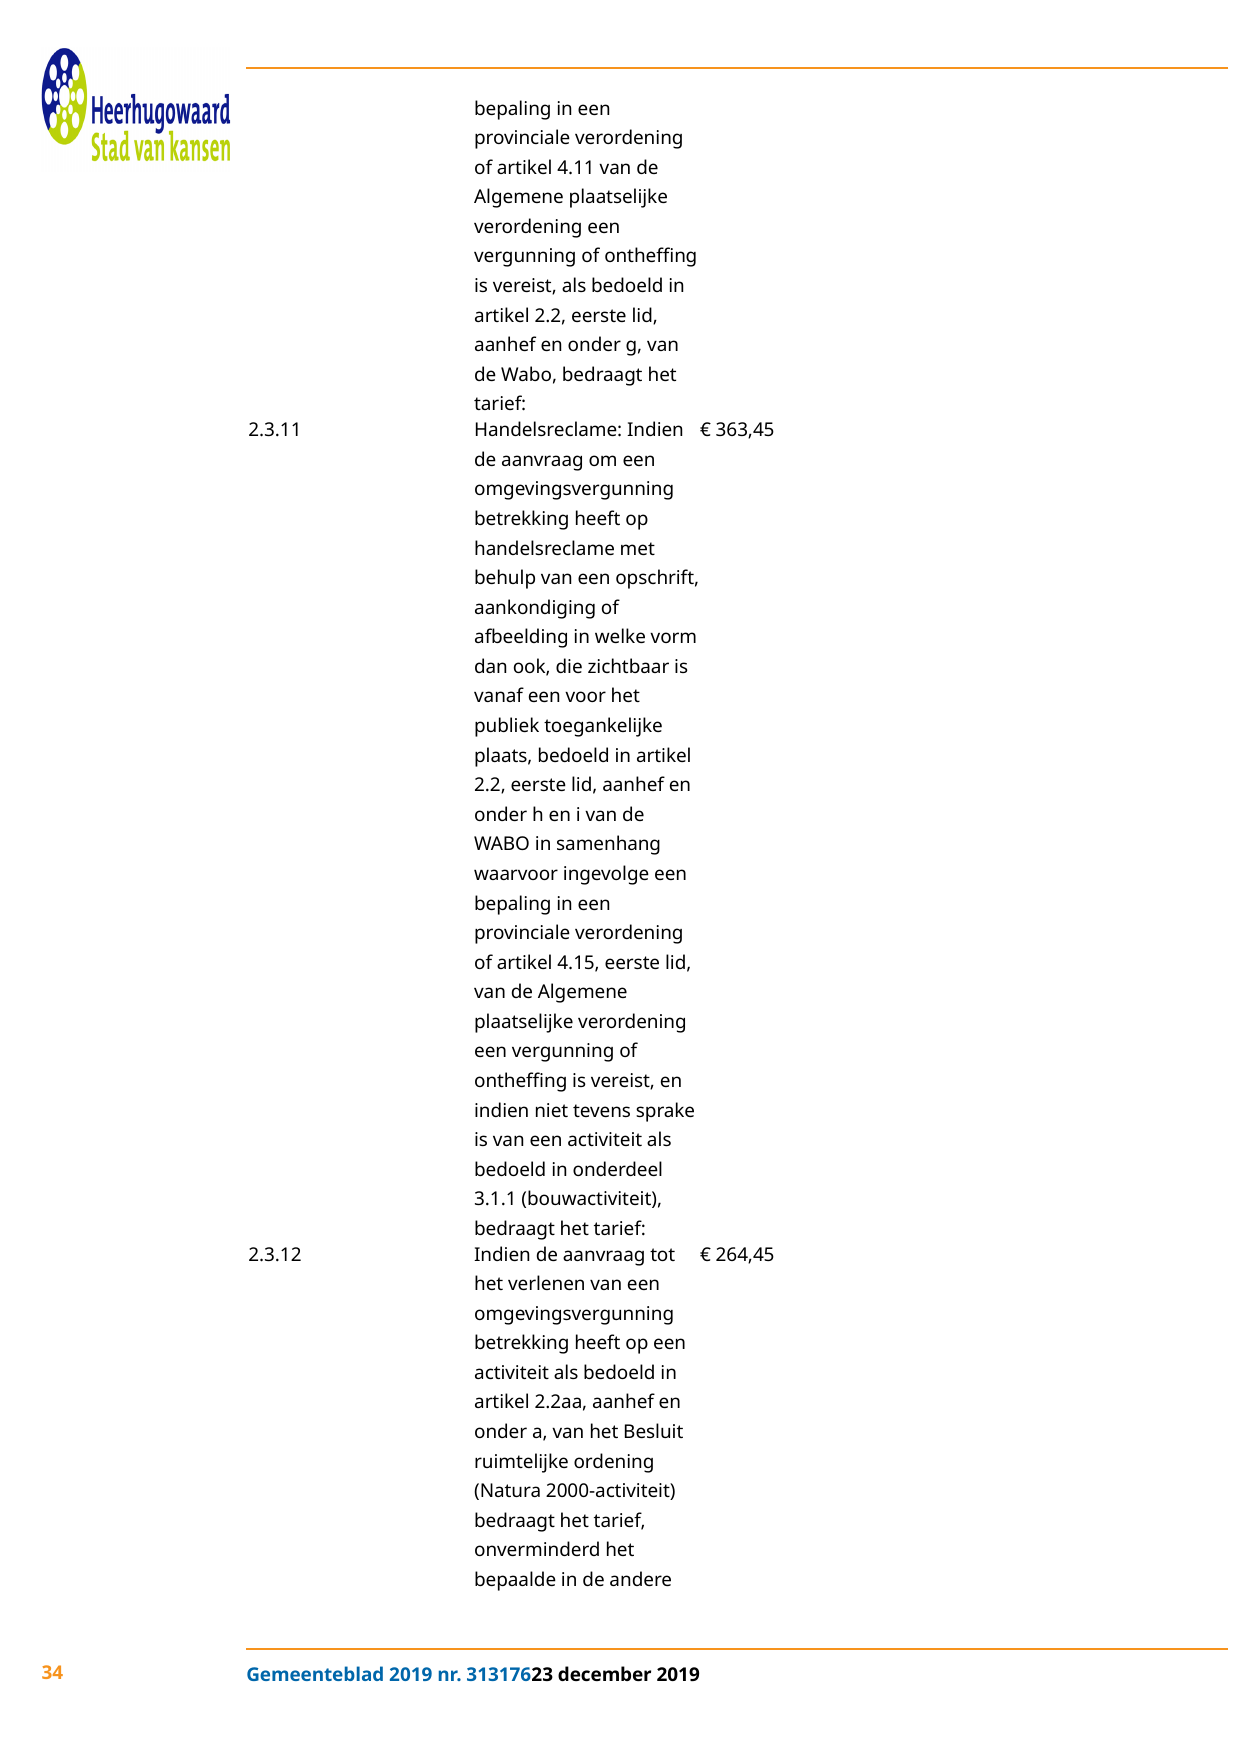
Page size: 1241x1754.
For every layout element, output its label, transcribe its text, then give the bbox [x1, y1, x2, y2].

table_cell 2.3.11 [248, 416, 474, 1241]
table_cell [700, 95, 926, 416]
table_cell [248, 95, 474, 416]
table_cell bepaling in een provinciale verordening of artikel 4.11 van de Algemene plaatselijke verordening een vergunning of ontheffing is vereist, als bedoeld in artikel 2.2, eerste lid, aanhef en onder g, van de Wabo, bedraagt het tarief: [474, 95, 700, 416]
table_cell € 264,45 [700, 1241, 926, 1592]
table_cell [926, 95, 1152, 416]
table_cell Indien de aanvraag tot het verlenen van een omgevingsvergunning betrekking heeft op een activiteit als bedoeld in artikel 2.2aa, aanhef en onder a, van het Besluit ruimtelijke ordening (Natura 2000-activiteit) bedraagt het tarief, onverminderd het bepaalde in de andere [474, 1241, 700, 1592]
table_cell € 363,45 [700, 416, 926, 1241]
table_cell [926, 1241, 1152, 1592]
picture [41, 47, 231, 172]
table_cell 2.3.12 [248, 1241, 474, 1592]
table_cell [926, 416, 1152, 1241]
table_cell Handelsreclame: Indien de aanvraag om een omgevingsvergunning betrekking heeft op handelsreclame met behulp van een opschrift, aankondiging of afbeelding in welke vorm dan ook, die zichtbaar is vanaf een voor het publiek toegankelijke plaats, bedoeld in artikel 2.2, eerste lid, aanhef en onder h en i van de WABO in samenhang waarvoor ingevolge een bepaling in een provinciale verordening of artikel 4.15, eerste lid, van de Algemene plaatselijke verordening een vergunning of ontheffing is vereist, en indien niet tevens sprake is van een activiteit als bedoeld in onderdeel 3.1.1 (bouwactiviteit), bedraagt het tarief: [474, 416, 700, 1241]
